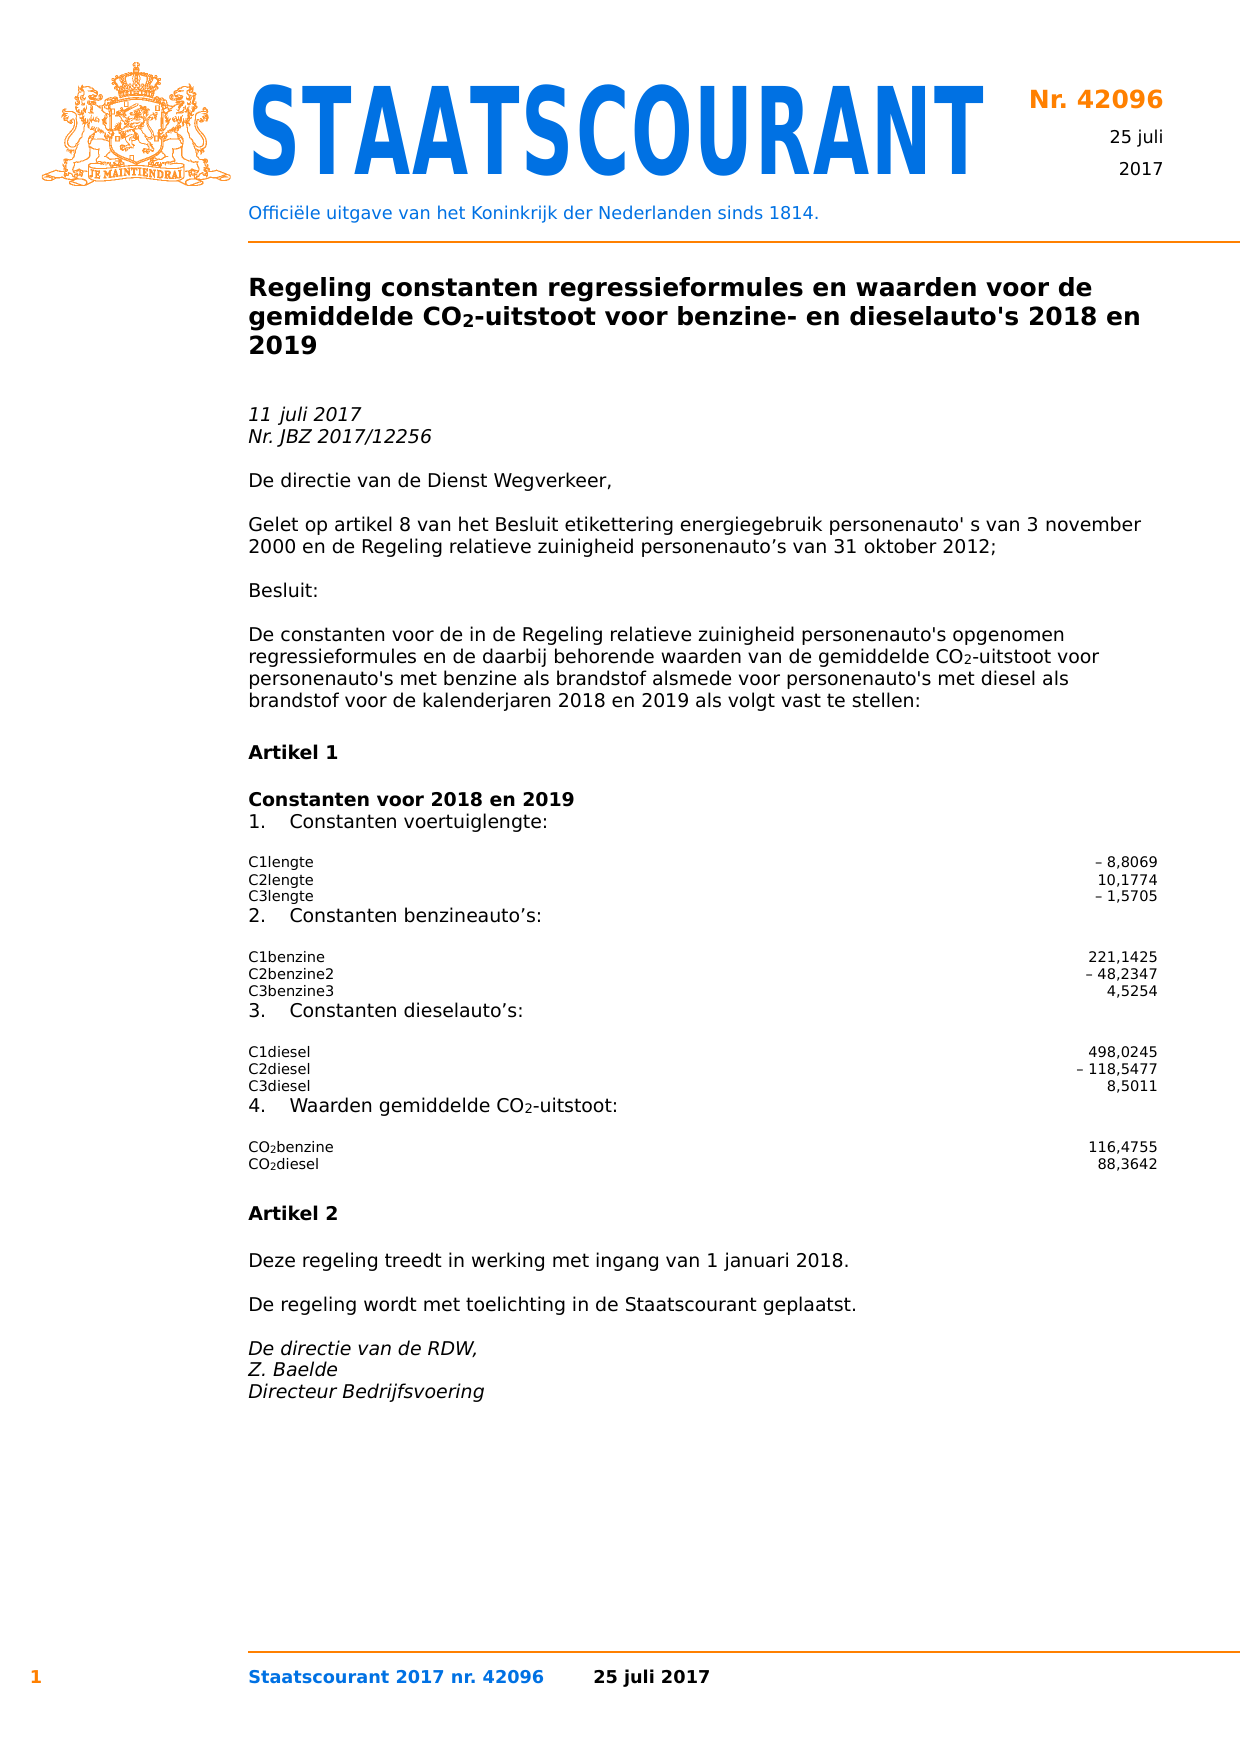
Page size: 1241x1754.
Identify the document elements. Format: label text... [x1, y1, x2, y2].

text Constanten voor 2018 en 2019 [248, 788, 1163, 811]
table_header C1diesel [248, 1044, 706, 1061]
table_cell C2lengte [248, 871, 706, 888]
text 1. Constanten voertuiglengte: [248, 811, 1163, 832]
table_cell 8,5011 [706, 1078, 1163, 1095]
subtitle Artikel 2 [248, 1203, 1163, 1225]
text 3. Constanten dieselauto’s: [248, 1000, 1163, 1022]
table_cell 10,1774 [706, 871, 1163, 888]
table_cell 88,3642 [706, 1156, 1163, 1173]
table_cell – 118,5477 [706, 1061, 1163, 1078]
table_header C1lengte [248, 854, 706, 871]
table_cell 25 juli [998, 121, 1240, 153]
table_header C1benzine [248, 949, 706, 966]
table_header STAATSCOURANT [248, 62, 998, 203]
subtitle Regeling constanten regressieformules en waarden voor de gemiddelde CO2-uitstoot voor benzine- en dieselauto's 2018 en 2019 [248, 273, 1163, 361]
table_cell – 48,2347 [706, 966, 1163, 983]
table_header 498,0245 [706, 1044, 1163, 1061]
table_header [25, 62, 248, 241]
subtitle Artikel 1 [248, 742, 1163, 763]
text Nr. JBZ 2017/12256 [248, 426, 1163, 448]
table_cell C2benzine2 [248, 966, 706, 983]
text De constanten voor de in de Regeling relatieve zuinigheid personenauto's opgenomen regressieformules en de daarbij behorende waarden van de gemiddelde CO2-uitstoot voor personenauto's met benzine als brandstof alsmede voor personenauto's met diesel als brandstof voor de kalenderjaren 2018 en 2019 als volgt vast te stellen: [248, 624, 1163, 712]
text 2. Constanten benzineauto’s: [248, 905, 1163, 927]
table_cell 4,5254 [706, 983, 1163, 1000]
table_cell C3lengte [248, 888, 706, 905]
text Deze regeling treedt in werking met ingang van 1 januari 2018. [248, 1250, 1163, 1272]
text De directie van de Dienst Wegverkeer, [248, 470, 1163, 492]
table_header 221,1425 [706, 949, 1163, 966]
table_header 116,4755 [706, 1139, 1163, 1156]
table_cell CO2diesel [248, 1156, 706, 1173]
table_header – 8,8069 [706, 854, 1163, 871]
table_cell Officiële uitgave van het Koninkrijk der Nederlanden sinds 1814. [248, 203, 1240, 241]
table_cell C3benzine3 [248, 983, 706, 1000]
text De directie van de RDW, Z. Baelde Directeur Bedrijfsvoering [248, 1337, 1163, 1403]
picture [41, 62, 231, 186]
text De regeling wordt met toelichting in de Staatscourant geplaatst. [248, 1293, 1163, 1316]
text Besluit: [248, 580, 1163, 602]
text 4. Waarden gemiddelde CO2-uitstoot: [248, 1095, 1163, 1117]
table_cell C3diesel [248, 1078, 706, 1095]
text Gelet op artikel 8 van het Besluit etikettering energiegebruik personenauto' s van 3 november 2000 en de Regeling relatieve zuinigheid personenauto’s van 31 oktober 2012; [248, 514, 1163, 558]
table_cell 2017 [998, 153, 1240, 203]
text 11 juli 2017 [248, 404, 1163, 426]
table_cell – 1,5705 [706, 888, 1163, 905]
table_header CO2benzine [248, 1139, 706, 1156]
table_cell C2diesel [248, 1061, 706, 1078]
table_header Nr. 42096 [998, 62, 1240, 121]
